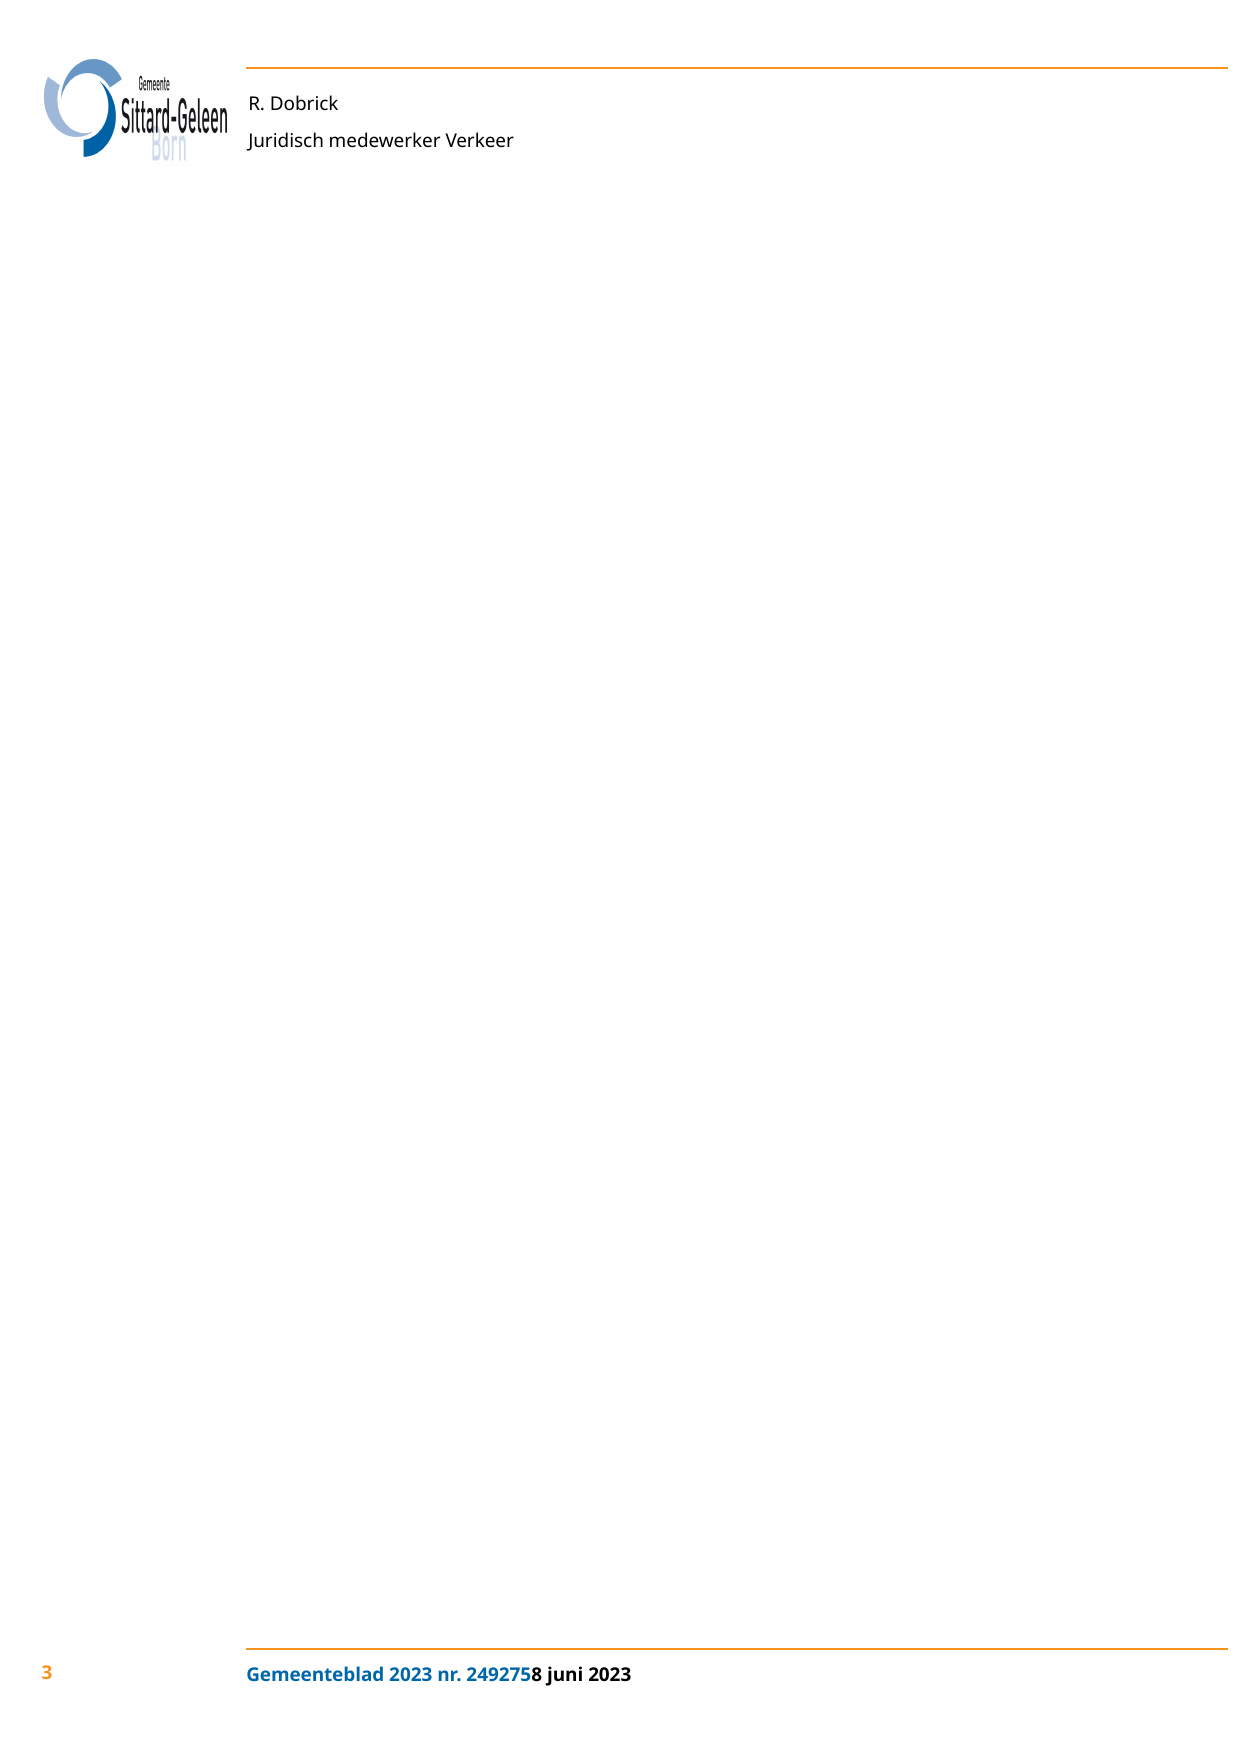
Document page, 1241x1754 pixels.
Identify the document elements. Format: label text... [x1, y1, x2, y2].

text Juridisch medewerker Verkeer [248, 132, 1152, 151]
text R. Dobrick [248, 95, 1152, 114]
picture [41, 47, 231, 172]
